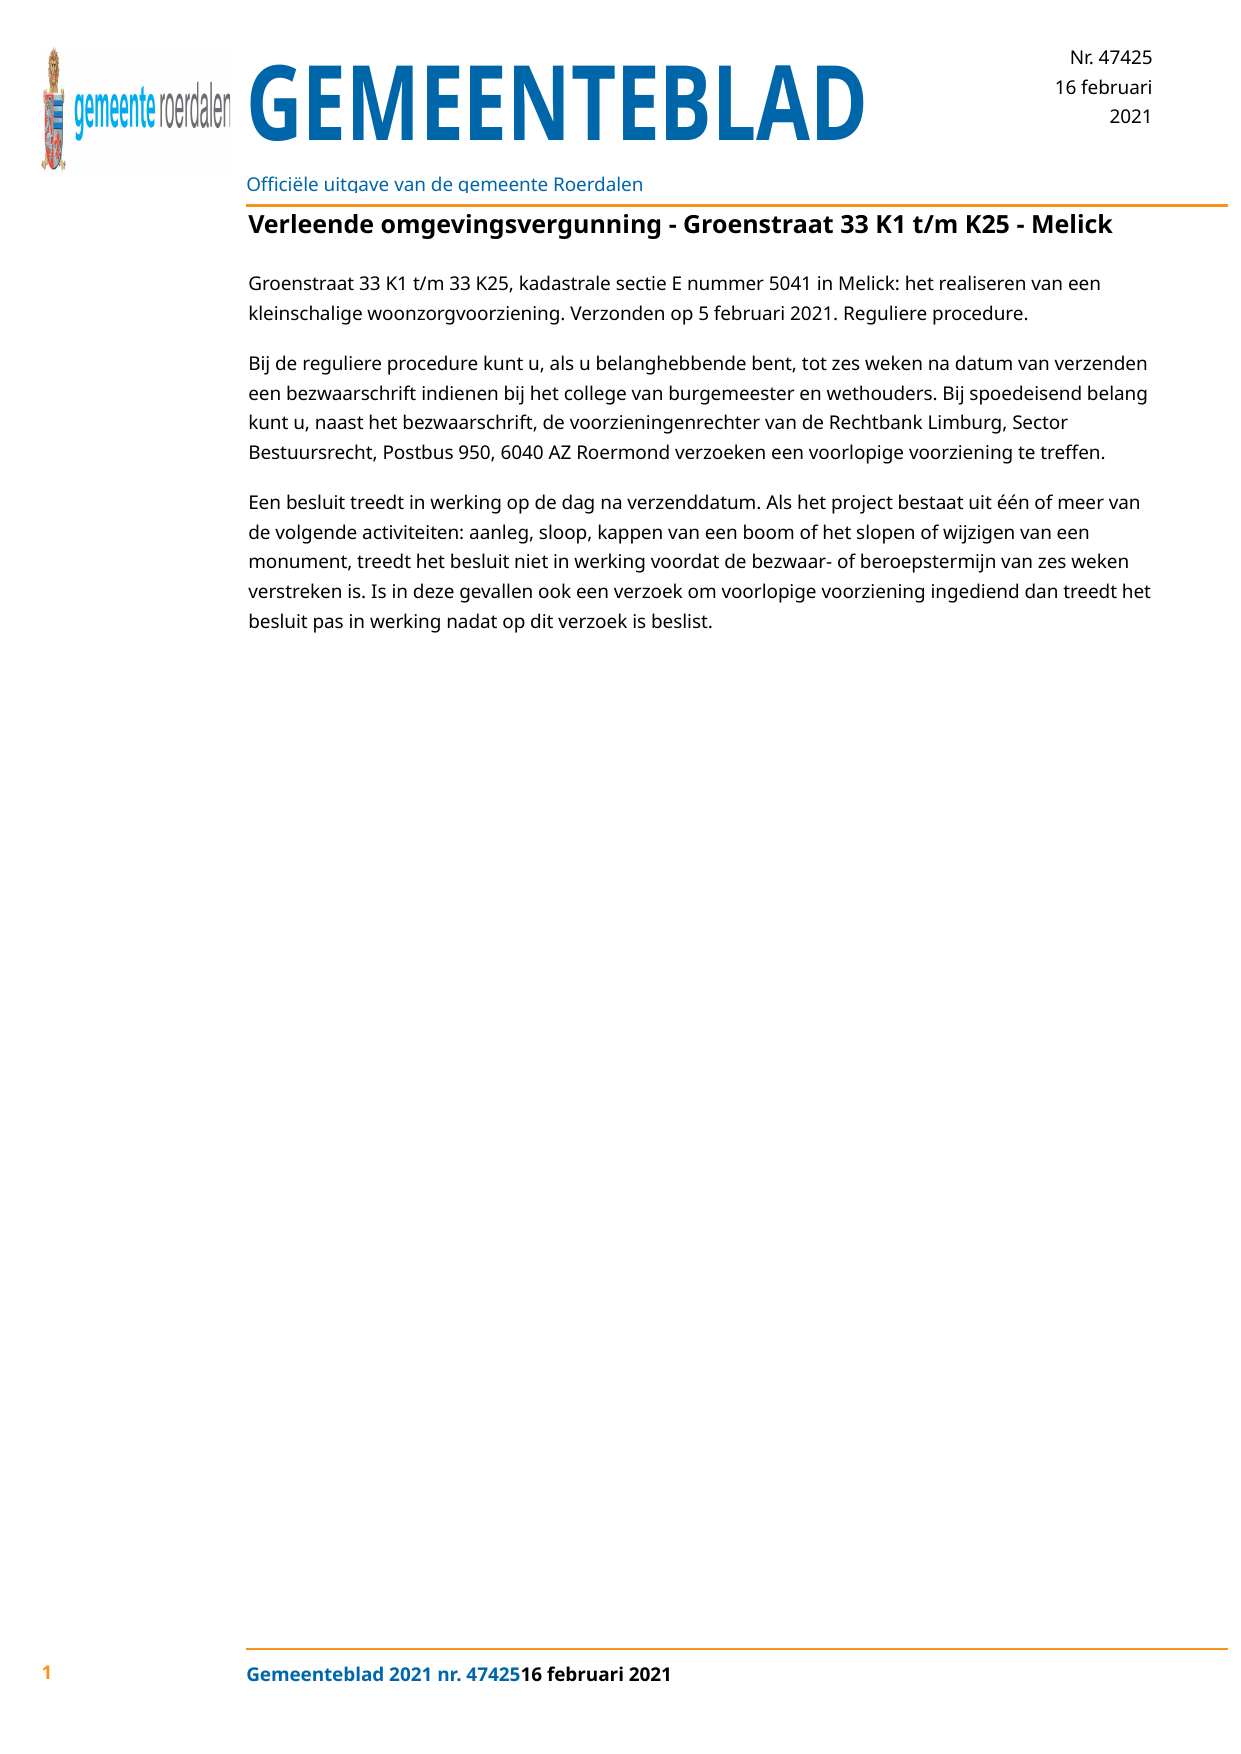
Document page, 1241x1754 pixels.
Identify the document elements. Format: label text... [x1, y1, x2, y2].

picture [41, 47, 231, 172]
text Een besluit treedt in werking op de dag na verzenddatum. Als het project bestaat uit één of meer van de volgende activiteiten: aanleg, sloop, kappen van een boom of het slopen of wijzigen van een monument, treedt het besluit niet in werking voordat de bezwaar- of beroepstermijn van zes weken verstreken is. Is in deze gevallen ook een verzoek om voorlopige voorziening ingediend dan treedt het besluit pas in werking nadat op dit verzoek is beslist. [248, 489, 1152, 633]
text Verleende omgevingsvergunning - Groenstraat 33 K1 t/m K25 - Melick [248, 207, 1152, 241]
text Groenstraat 33 K1 t/m 33 K25, kadastrale sectie E nummer 5041 in Melick: het realiseren van een kleinschalige woonzorgvoorziening. Verzonden op 5 februari 2021. Reguliere procedure. [248, 270, 1152, 326]
text Bij de reguliere procedure kunt u, als u belanghebbende bent, tot zes weken na datum van verzenden een bezwaarschrift indienen bij het college van burgemeester en wethouders. Bij spoedeisend belang kunt u, naast het bezwaarschrift, de voorzieningenrechter van de Rechtbank Limburg, Sector Bestuursrecht, Postbus 950, 6040 AZ Roermond verzoeken een voorlopige voorziening te treffen. [248, 350, 1152, 465]
